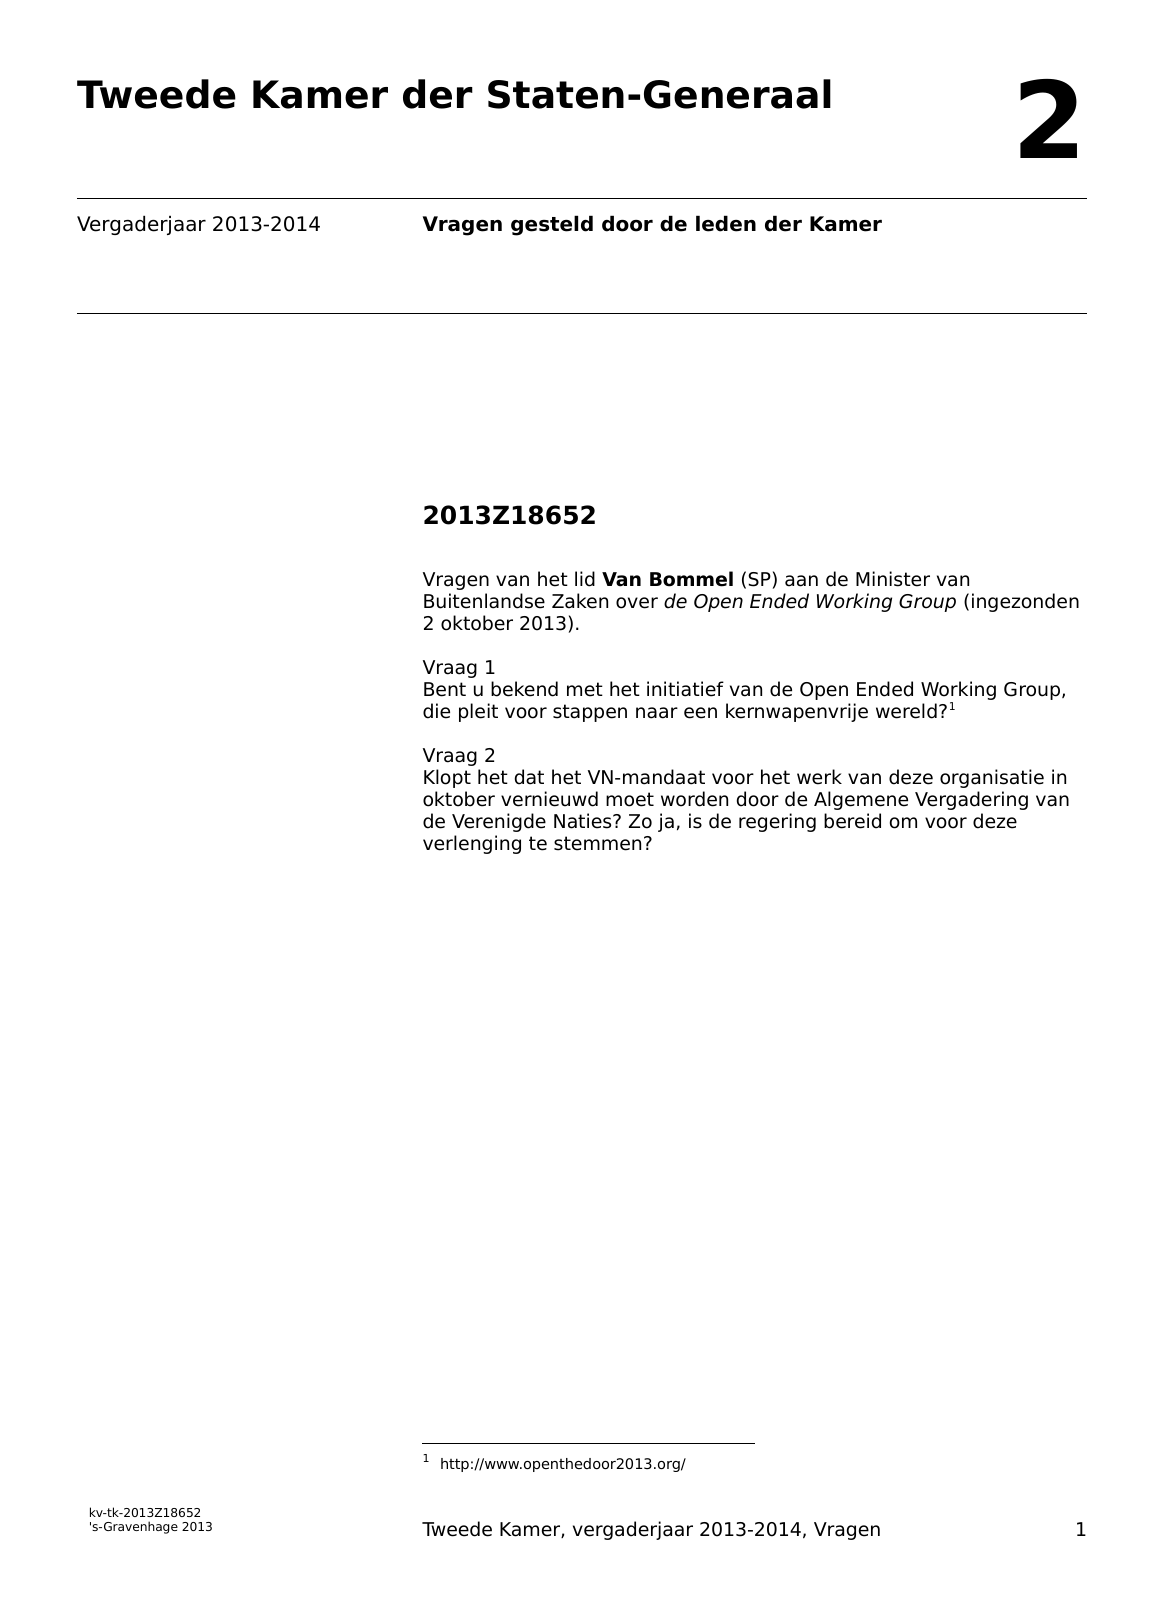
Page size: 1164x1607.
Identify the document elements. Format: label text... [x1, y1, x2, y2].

table_cell Vragen gesteld door de leden der Kamer [422, 199, 1087, 313]
text 's-Gravenhage 2013 [88, 1520, 323, 1534]
table_cell Vergaderjaar 2013-2014 [77, 199, 422, 313]
text 2013Z18652 [422, 501, 1087, 531]
text Vraag 1 [422, 657, 1087, 679]
text kv-tk-2013Z18652 [88, 1506, 323, 1520]
table_header 2 [886, 59, 1087, 198]
text http://www.openthedoor2013.org/ [422, 1452, 1087, 1474]
table_header Tweede Kamer der Staten-Generaal [77, 59, 886, 198]
text Vraag 2 [422, 745, 1087, 767]
text Bent u bekend met het initiatief van de Open Ended Working Group, die pleit voor stappen naar een kernwapenvrije wereld? [422, 679, 1087, 723]
text Vragen van het lid Van Bommel (SP) aan de Minister van Buitenlandse Zaken over de Open Ended Working Group (ingezonden 2 oktober 2013). [422, 569, 1087, 635]
text Klopt het dat het VN-mandaat voor het werk van deze organisatie in oktober vernieuwd moet worden door de Algemene Vergadering van de Verenigde Naties? Zo ja, is de regering bereid om voor deze verlenging te stemmen? [422, 767, 1087, 855]
